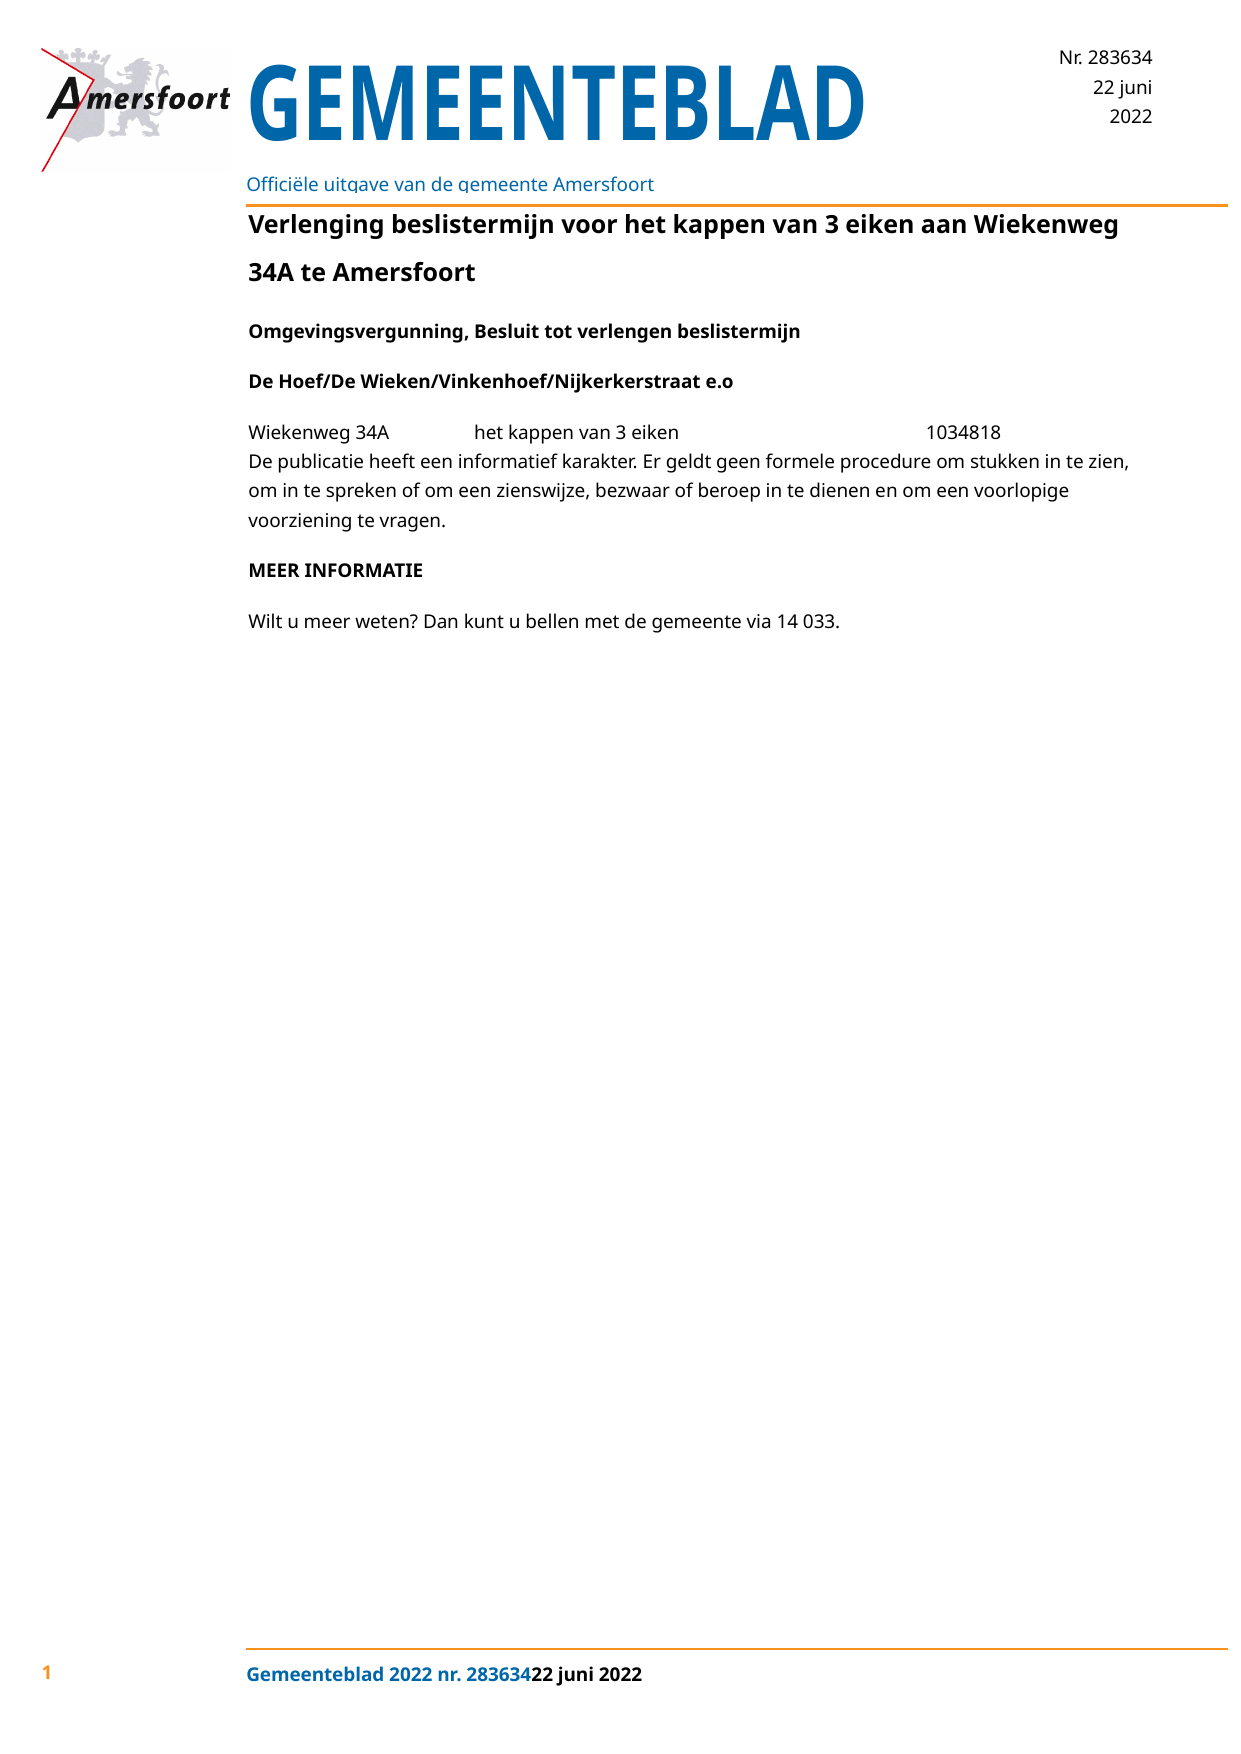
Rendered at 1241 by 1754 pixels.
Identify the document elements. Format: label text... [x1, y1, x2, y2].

text Omgevingsvergunning, Besluit tot verlengen beslistermijn [248, 318, 1152, 344]
table_header [700, 419, 926, 444]
text De publicatie heeft een informatief karakter. Er geldt geen formele procedure om stukken in te zien, om in te spreken of om een zienswijze, bezwaar of beroep in te dienen en om een voorlopige voorziening te vragen. [248, 448, 1152, 533]
text Verlenging beslistermijn voor het kappen van 3 eiken aan Wiekenweg 34A te Amersfoort [248, 207, 1152, 288]
table_header Wiekenweg 34A [248, 419, 474, 444]
table_header 1034818 [926, 419, 1152, 444]
text De Hoef/De Wieken/Vinkenhoef/Nijkerkerstraat e.o [248, 368, 1152, 394]
text MEER INFORMATIE [248, 557, 1152, 583]
text Wilt u meer weten? Dan kunt u bellen met de gemeente via 14 033. [248, 608, 1152, 633]
picture [41, 47, 231, 172]
table_header het kappen van 3 eiken [474, 419, 700, 444]
